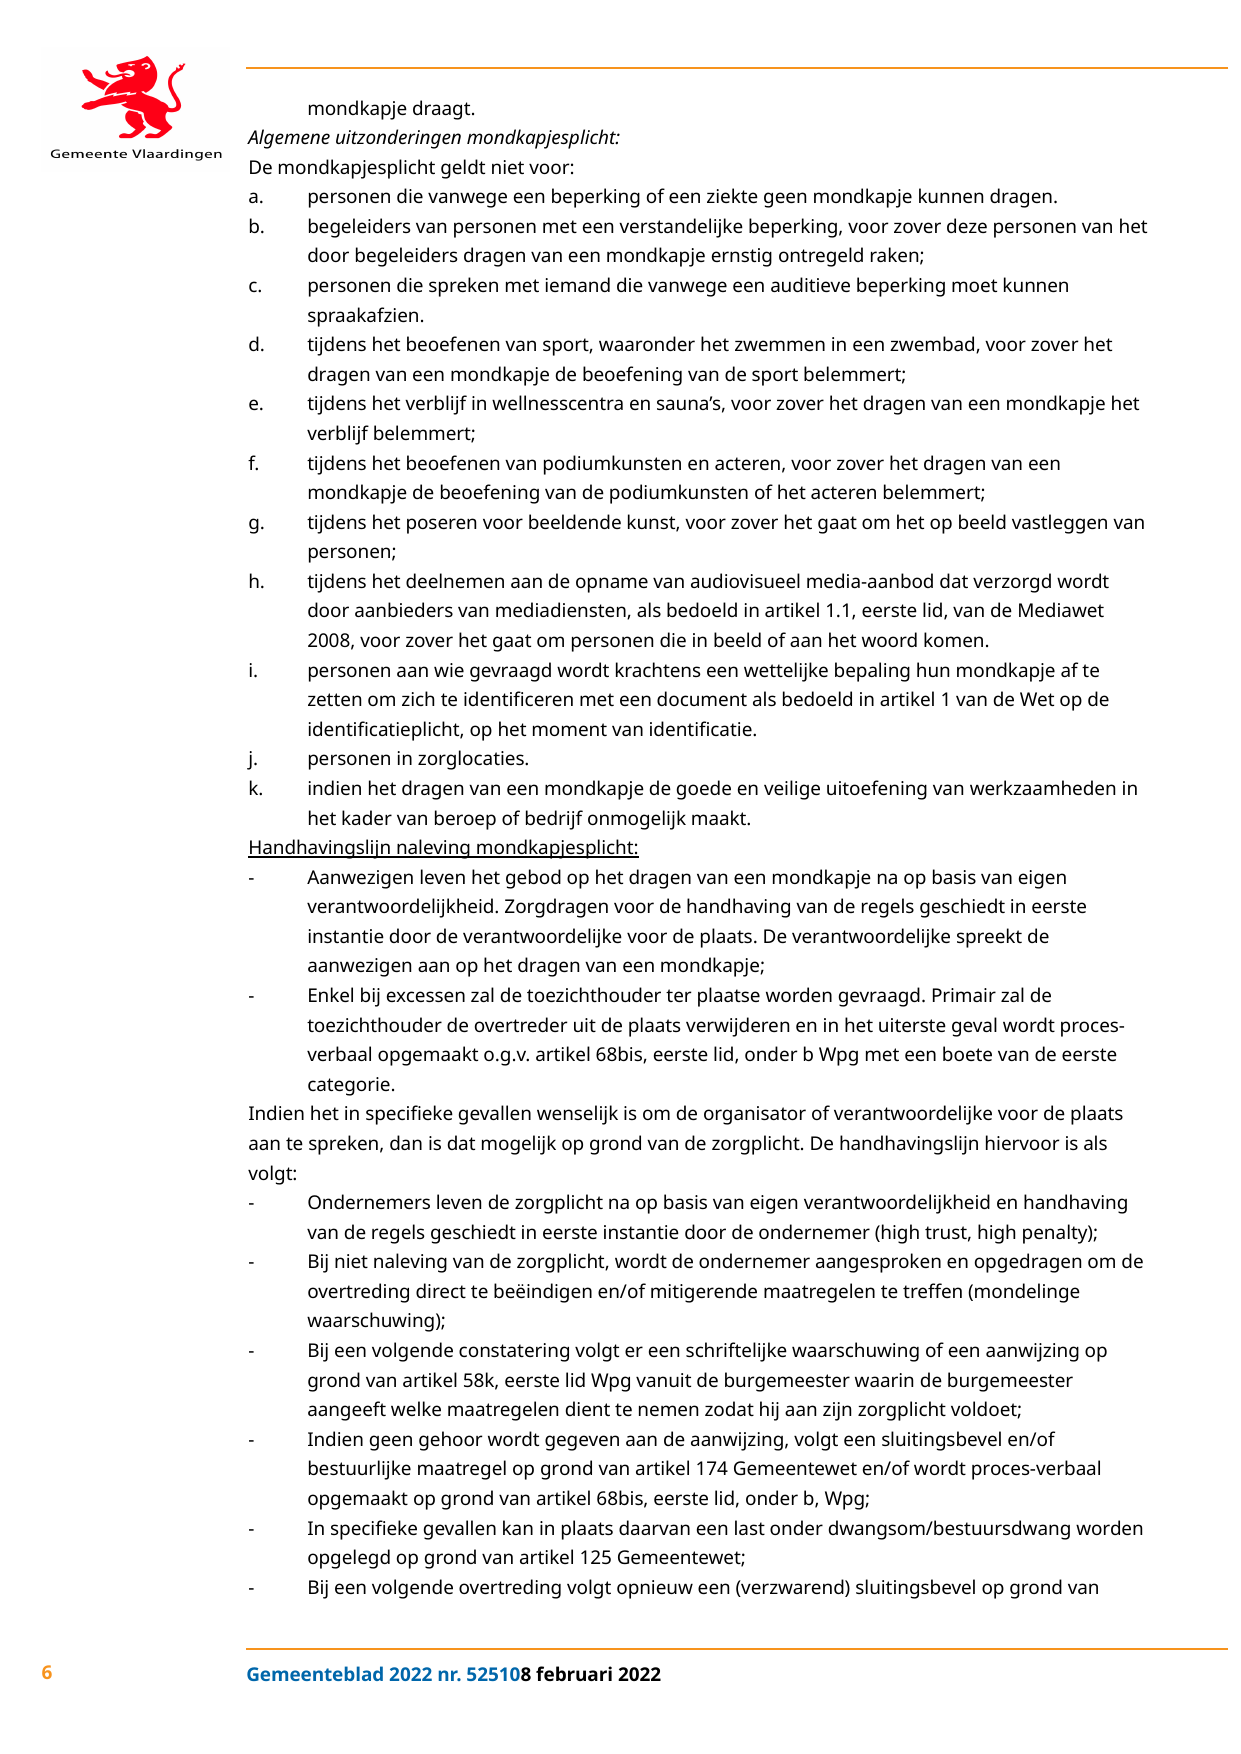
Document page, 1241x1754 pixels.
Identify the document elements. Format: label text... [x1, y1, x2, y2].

list Bij een volgende overtreding volgt opnieuw een (verzwarend) sluitingsbevel op grond van [248, 1574, 1152, 1600]
list tijdens het beoefenen van sport, waaronder het zwemmen in een zwembad, voor zover het dragen van een mondkapje de beoefening van de sport belemmert; [248, 331, 1152, 387]
list indien het dragen van een mondkapje de goede en veilige uitoefening van werkzaamheden in het kader van beroep of bedrijf onmogelijk maakt. [248, 775, 1152, 831]
list tijdens het verblijf in wellnesscentra en sauna’s, voor zover het dragen van een mondkapje het verblijf belemmert; [248, 391, 1152, 446]
list Bij niet naleving van de zorgplicht, wordt de ondernemer aangesproken en opgedragen om de overtreding direct te beëindigen en/of mitigerende maatregelen te treffen (mondelinge waarschuwing); [248, 1248, 1152, 1333]
text De mondkapjesplicht geldt niet voor: [248, 154, 1152, 180]
list tijdens het beoefenen van podiumkunsten en acteren, voor zover het dragen van een mondkapje de beoefening van de podiumkunsten of het acteren belemmert; [248, 450, 1152, 505]
list Indien geen gehoor wordt gegeven aan de aanwijzing, volgt een sluitingsbevel en/of bestuurlijke maatregel op grond van artikel 174 Gemeentewet en/of wordt proces-verbaal opgemaakt op grond van artikel 68bis, eerste lid, onder b, Wpg; [248, 1426, 1152, 1511]
text Indien het in specifieke gevallen wenselijk is om de organisator of verantwoordelijke voor de plaats aan te spreken, dan is dat mogelijk op grond van de zorgplicht. De handhavingslijn hiervoor is als volgt: [248, 1101, 1152, 1186]
list personen die spreken met iemand die vanwege een auditieve beperking moet kunnen spraakafzien. [248, 272, 1152, 328]
list personen aan wie gevraagd wordt krachtens een wettelijke bepaling hun mondkapje af te zetten om zich te identificeren met een document als bedoeld in artikel 1 van de Wet op de identificatieplicht, op het moment van identificatie. [248, 657, 1152, 742]
list personen in zorglocaties. [248, 746, 1152, 771]
list personen die vanwege een beperking of een ziekte geen mondkapje kunnen dragen. [248, 183, 1152, 209]
list Enkel bij excessen zal de toezichthouder ter plaatse worden gevraagd. Primair zal de toezichthouder de overtreder uit de plaats verwijderen en in het uiterste geval wordt proces-verbaal opgemaakt o.g.v. artikel 68bis, eerste lid, onder b Wpg met een boete van de eerste categorie. [248, 982, 1152, 1097]
list tijdens het deelnemen aan de opname van audiovisueel media-aanbod dat verzorgd wordt door aanbieders van mediadiensten, als bedoeld in artikel 1.1, eerste lid, van de Mediawet 2008, voor zover het gaat om personen die in beeld of aan het woord komen. [248, 568, 1152, 653]
list In specifieke gevallen kan in plaats daarvan een last onder dwangsom/bestuursdwang worden opgelegd op grond van artikel 125 Gemeentewet; [248, 1515, 1152, 1570]
list Bij een volgende constatering volgt er een schriftelijke waarschuwing of een aanwijzing op grond van artikel 58k, eerste lid Wpg vanuit de burgemeester waarin de burgemeester aangeeft welke maatregelen dient te nemen zodat hij aan zijn zorgplicht voldoet; [248, 1337, 1152, 1422]
list Ondernemers leven de zorgplicht na op basis van eigen verantwoordelijkheid en handhaving van de regels geschiedt in eerste instantie door de ondernemer (high trust, high penalty); [248, 1189, 1152, 1245]
text Handhavingslijn naleving mondkapjesplicht: [248, 834, 1152, 860]
list Aanwezigen leven het gebod op het dragen van een mondkapje na op basis van eigen verantwoordelijkheid. Zorgdragen voor de handhaving van de regels geschiedt in eerste instantie door de verantwoordelijke voor de plaats. De verantwoordelijke spreekt de aanwezigen aan op het dragen van een mondkapje; [248, 864, 1152, 978]
picture [41, 47, 231, 172]
list begeleiders van personen met een verstandelijke beperking, voor zover deze personen van het door begeleiders dragen van een mondkapje ernstig ontregeld raken; [248, 213, 1152, 268]
text Algemene uitzonderingen mondkapjesplicht: [248, 124, 1152, 150]
list mondkapje draagt. [248, 95, 1152, 121]
list tijdens het poseren voor beeldende kunst, voor zover het gaat om het op beeld vastleggen van personen; [248, 509, 1152, 564]
